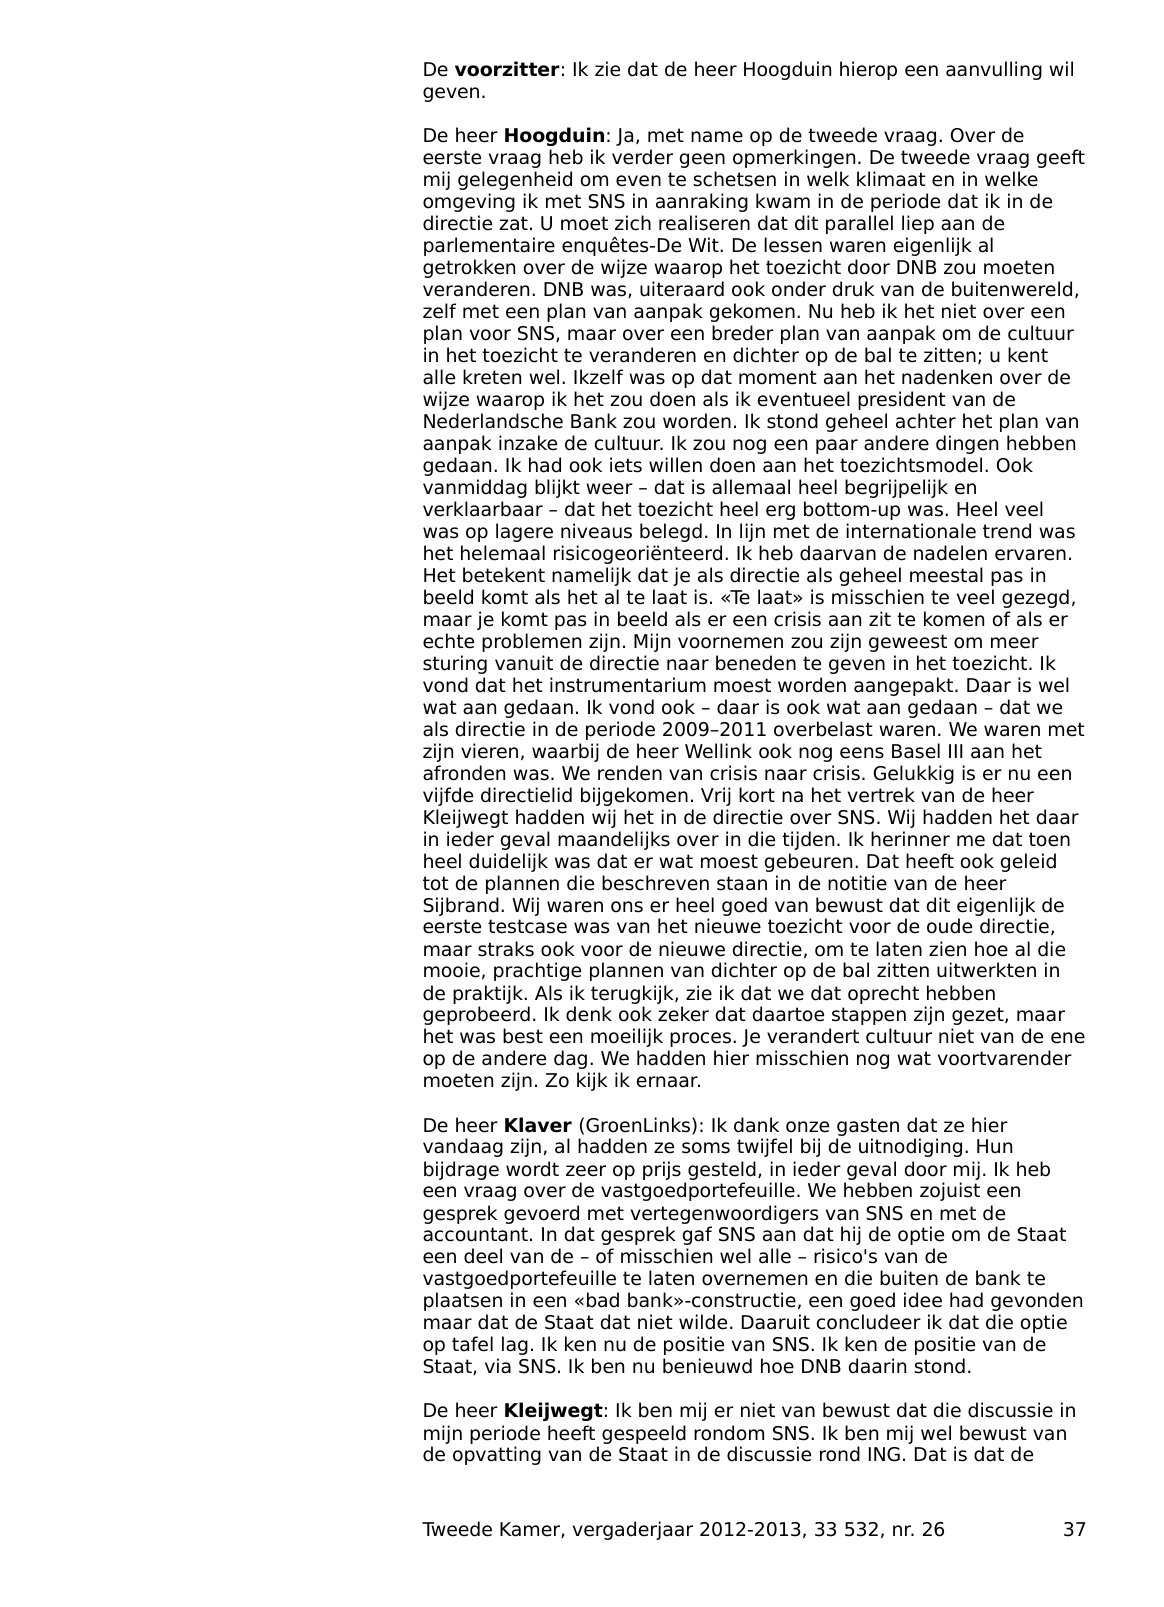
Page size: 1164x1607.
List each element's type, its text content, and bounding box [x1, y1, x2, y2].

text De heer Hoogduin: Ja, met name op de tweede vraag. Over de eerste vraag heb ik verder geen opmerkingen. De tweede vraag geeft mij gelegenheid om even te schetsen in welk klimaat en in welke omgeving ik met SNS in aanraking kwam in de periode dat ik in de directie zat. U moet zich realiseren dat dit parallel liep aan de parlementaire enquêtes-De Wit. De lessen waren eigenlijk al getrokken over de wijze waarop het toezicht door DNB zou moeten veranderen. DNB was, uiteraard ook onder druk van de buitenwereld, zelf met een plan van aanpak gekomen. Nu heb ik het niet over een plan voor SNS, maar over een breder plan van aanpak om de cultuur in het toezicht te veranderen en dichter op de bal te zitten; u kent alle kreten wel. Ikzelf was op dat moment aan het nadenken over de wijze waarop ik het zou doen als ik eventueel president van de Nederlandsche Bank zou worden. Ik stond geheel achter het plan van aanpak inzake de cultuur. Ik zou nog een paar andere dingen hebben gedaan. Ik had ook iets willen doen aan het toezichtsmodel. Ook vanmiddag blijkt weer – dat is allemaal heel begrijpelijk en verklaarbaar – dat het toezicht heel erg bottom-up was. Heel veel was op lagere niveaus belegd. In lijn met de internationale trend was het helemaal risicogeoriënteerd. Ik heb daarvan de nadelen ervaren. Het betekent namelijk dat je als directie als geheel meestal pas in beeld komt als het al te laat is. «Te laat» is misschien te veel gezegd, maar je komt pas in beeld als er een crisis aan zit te komen of als er echte problemen zijn. Mijn voornemen zou zijn geweest om meer sturing vanuit de directie naar beneden te geven in het toezicht. Ik vond dat het instrumentarium moest worden aangepakt. Daar is wel wat aan gedaan. Ik vond ook – daar is ook wat aan gedaan – dat we als directie in de periode 2009–2011 overbelast waren. We waren met zijn vieren, waarbij de heer Wellink ook nog eens Basel III aan het afronden was. We renden van crisis naar crisis. Gelukkig is er nu een vijfde directielid bijgekomen. Vrij kort na het vertrek van de heer Kleijwegt hadden wij het in de directie over SNS. Wij hadden het daar in ieder geval maandelijks over in die tijden. Ik herinner me dat toen heel duidelijk was dat er wat moest gebeuren. Dat heeft ook geleid tot de plannen die beschreven staan in de notitie van de heer Sijbrand. Wij waren ons er heel goed van bewust dat dit eigenlijk de eerste testcase was van het nieuwe toezicht voor de oude directie, maar straks ook voor de nieuwe directie, om te laten zien hoe al die mooie, prachtige plannen van dichter op de bal zitten uitwerkten in de praktijk. Als ik terugkijk, zie ik dat we dat oprecht hebben geprobeerd. Ik denk ook zeker dat daartoe stappen zijn gezet, maar het was best een moeilijk proces. Je verandert cultuur niet van de ene op de andere dag. We hadden hier misschien nog wat voortvarender moeten zijn. Zo kijk ik ernaar. [422, 125, 1087, 1092]
text De heer Kleijwegt: Ik ben mij er niet van bewust dat die discussie in mijn periode heeft gespeeld rondom SNS. Ik ben mij wel bewust van de opvatting van de Staat in de discussie rond ING. Dat is dat de [422, 1400, 1087, 1466]
text De heer Klaver (GroenLinks): Ik dank onze gasten dat ze hier vandaag zijn, al hadden ze soms twijfel bij de uitnodiging. Hun bijdrage wordt zeer op prijs gesteld, in ieder geval door mij. Ik heb een vraag over de vastgoedportefeuille. We hebben zojuist een gesprek gevoerd met vertegenwoordigers van SNS en met de accountant. In dat gesprek gaf SNS aan dat hij de optie om de Staat een deel van de – of misschien wel alle – risico's van de vastgoedportefeuille te laten overnemen en die buiten de bank te plaatsen in een «bad bank»-constructie, een goed idee had gevonden maar dat de Staat dat niet wilde. Daaruit concludeer ik dat die optie op tafel lag. Ik ken nu de positie van SNS. Ik ken de positie van de Staat, via SNS. Ik ben nu benieuwd hoe DNB daarin stond. [422, 1114, 1087, 1378]
text De voorzitter: Ik zie dat de heer Hoogduin hierop een aanvulling wil geven. [422, 59, 1087, 103]
